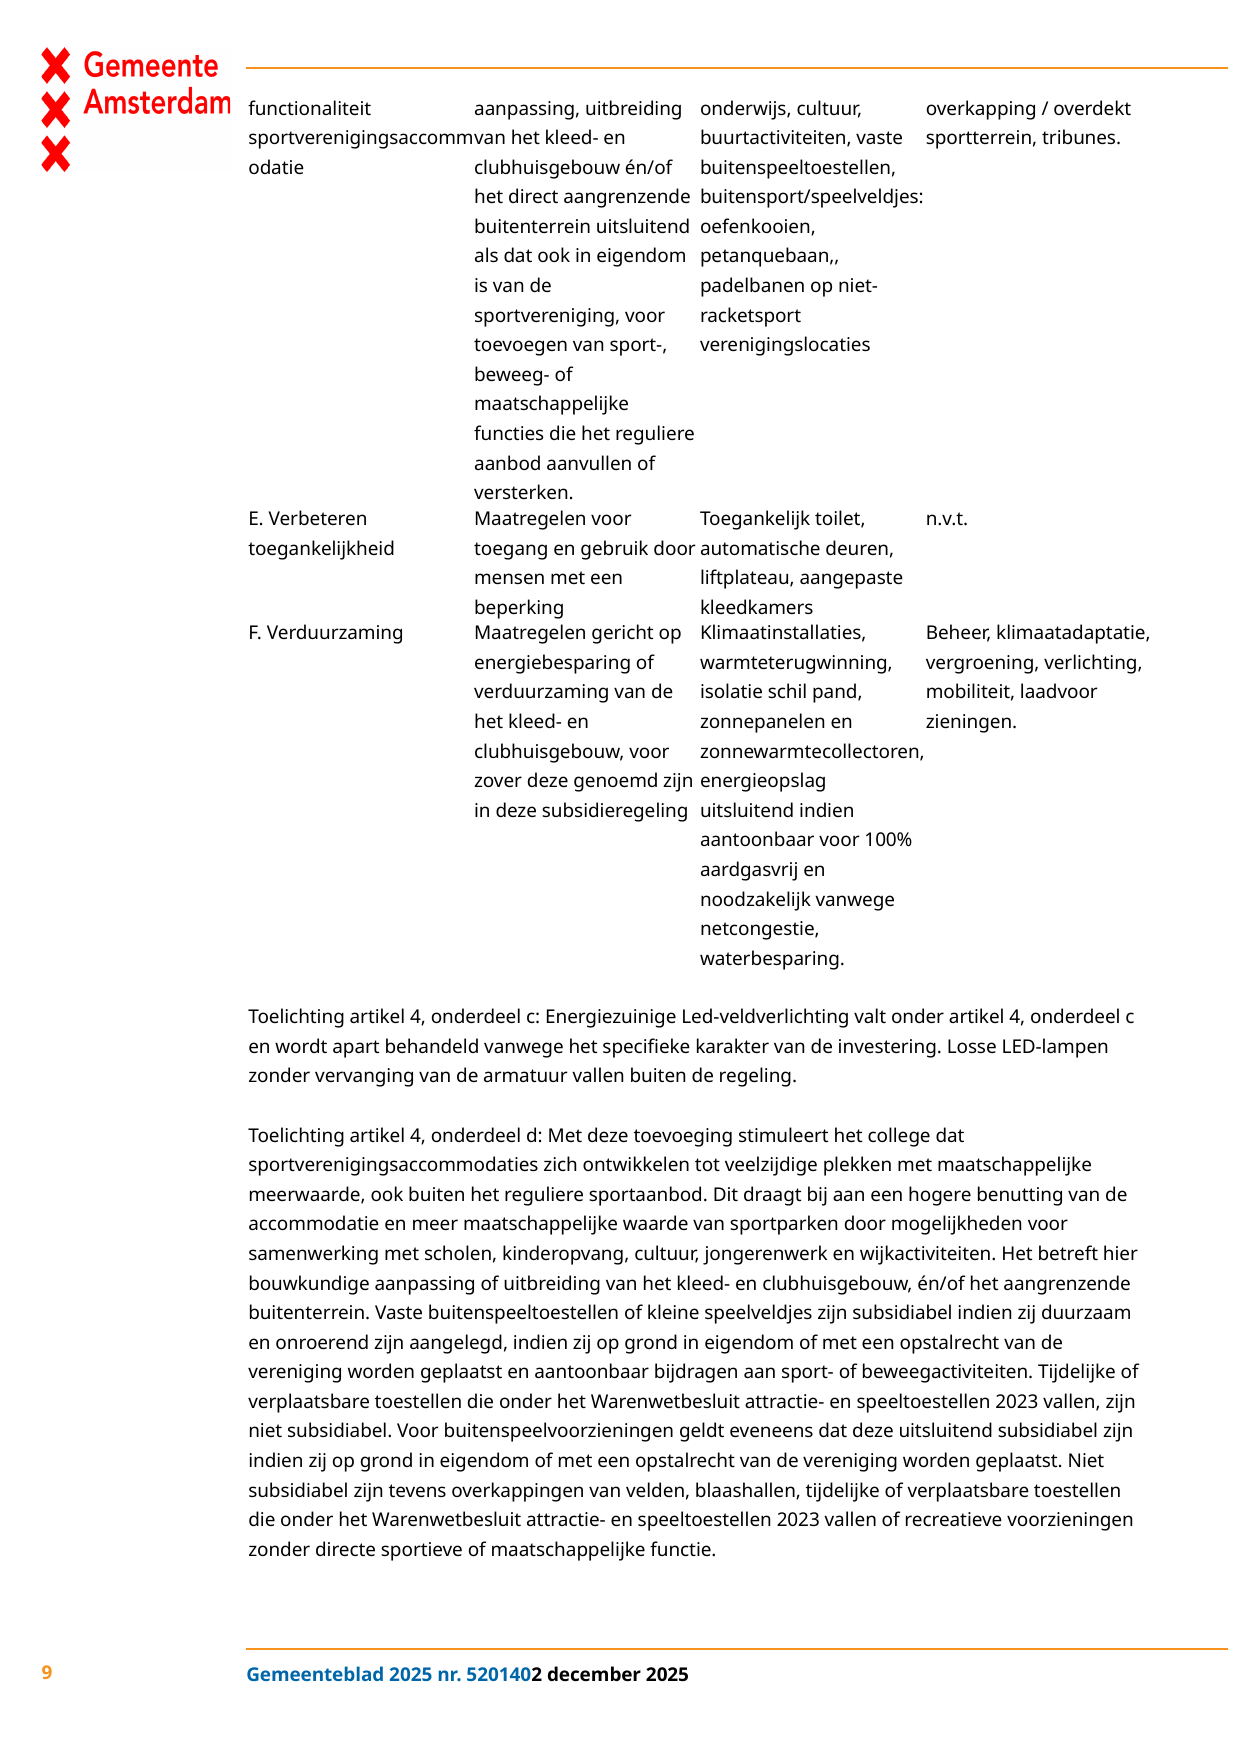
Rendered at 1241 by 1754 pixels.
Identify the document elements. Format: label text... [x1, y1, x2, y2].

table_cell onderwijs, cultuur, buurtactiviteiten, vaste buitenspeeltoestellen, buitensport/speelveldjes: oefenkooien, petanquebaan,, padelbanen op niet-racketsport verenigingslocaties [700, 95, 926, 505]
picture [41, 47, 231, 172]
table_cell Klimaatinstallaties, warmteterugwinning, isolatie schil pand, zonnepanelen en zonnewarmtecollectoren, energieopslag uitsluitend indien aantoonbaar voor 100% aardgasvrij en noodzakelijk vanwege netcongestie, waterbesparing. [700, 620, 926, 971]
table_cell Toegankelijk toilet, automatische deuren, liftplateau, aangepaste kleedkamers [700, 505, 926, 619]
table_cell overkapping / overdekt sportterrein, tribunes. [926, 95, 1152, 505]
text Toelichting artikel 4, onderdeel d: Met deze toevoeging stimuleert het college dat sportverenigingsaccommodaties zich ontwikkelen tot veelzijdige plekken met maatschappelijke meerwaarde, ook buiten het reguliere sportaanbod. Dit draagt bij aan een hogere benutting van de accommodatie en meer maatschappelijke waarde van sportparken door mogelijkheden voor samenwerking met scholen, kinderopvang, cultuur, jongerenwerk en wijkactiviteiten. Het betreft hier bouwkundige aanpassing of uitbreiding van het kleed- en clubhuisgebouw, én/of het aangrenzende buitenterrein. Vaste buitenspeeltoestellen of kleine speelveldjes zijn subsidiabel indien zij duurzaam en onroerend zijn aangelegd, indien zij op grond in eigendom of met een opstalrecht van de vereniging worden geplaatst en aantoonbaar bijdragen aan sport- of beweegactiviteiten. Tijdelijke of verplaatsbare toestellen die onder het Warenwetbesluit attractie- en speeltoestellen 2023 vallen, zijn niet subsidiabel. Voor buitenspeelvoorzieningen geldt eveneens dat deze uitsluitend subsidiabel zijn indien zij op grond in eigendom of met een opstalrecht van de vereniging worden geplaatst. Niet subsidiabel zijn tevens overkappingen van velden, blaashallen, tijdelijke of verplaatsbare toestellen die onder het Warenwetbesluit attractie- en speeltoestellen 2023 vallen of recreatieve voorzieningen zonder directe sportieve of maatschappelijke functie. [248, 1122, 1152, 1562]
table_cell n.v.t. [926, 505, 1152, 619]
table_cell Maatregelen voor toegang en gebruik door mensen met een beperking [474, 505, 700, 619]
text Toelichting artikel 4, onderdeel c: Energiezuinige Led-veldverlichting valt onder artikel 4, onderdeel c en wordt apart behandeld vanwege het specifieke karakter van de investering. Losse LED-lampen zonder vervanging van de armatuur vallen buiten de regeling. [248, 1003, 1152, 1088]
table_cell functionaliteit sportverenigingsaccommodatie [248, 95, 474, 505]
table_cell Beheer, klimaatadaptatie, vergroening, verlichting, mobiliteit, laadvoor zieningen. [926, 620, 1152, 971]
table_cell aanpassing, uitbreiding van het kleed- en clubhuisgebouw én/of het direct aangrenzende buitenterrein uitsluitend als dat ook in eigendom is van de sportvereniging, voor toevoegen van sport-, beweeg- of maatschappelijke functies die het reguliere aanbod aanvullen of versterken. [474, 95, 700, 505]
table_cell E. Verbeteren toegankelijkheid [248, 505, 474, 619]
table_cell F. Verduurzaming [248, 620, 474, 971]
table_cell Maatregelen gericht op energiebesparing of verduurzaming van de het kleed- en clubhuisgebouw, voor zover deze genoemd zijn in deze subsidieregeling [474, 620, 700, 971]
